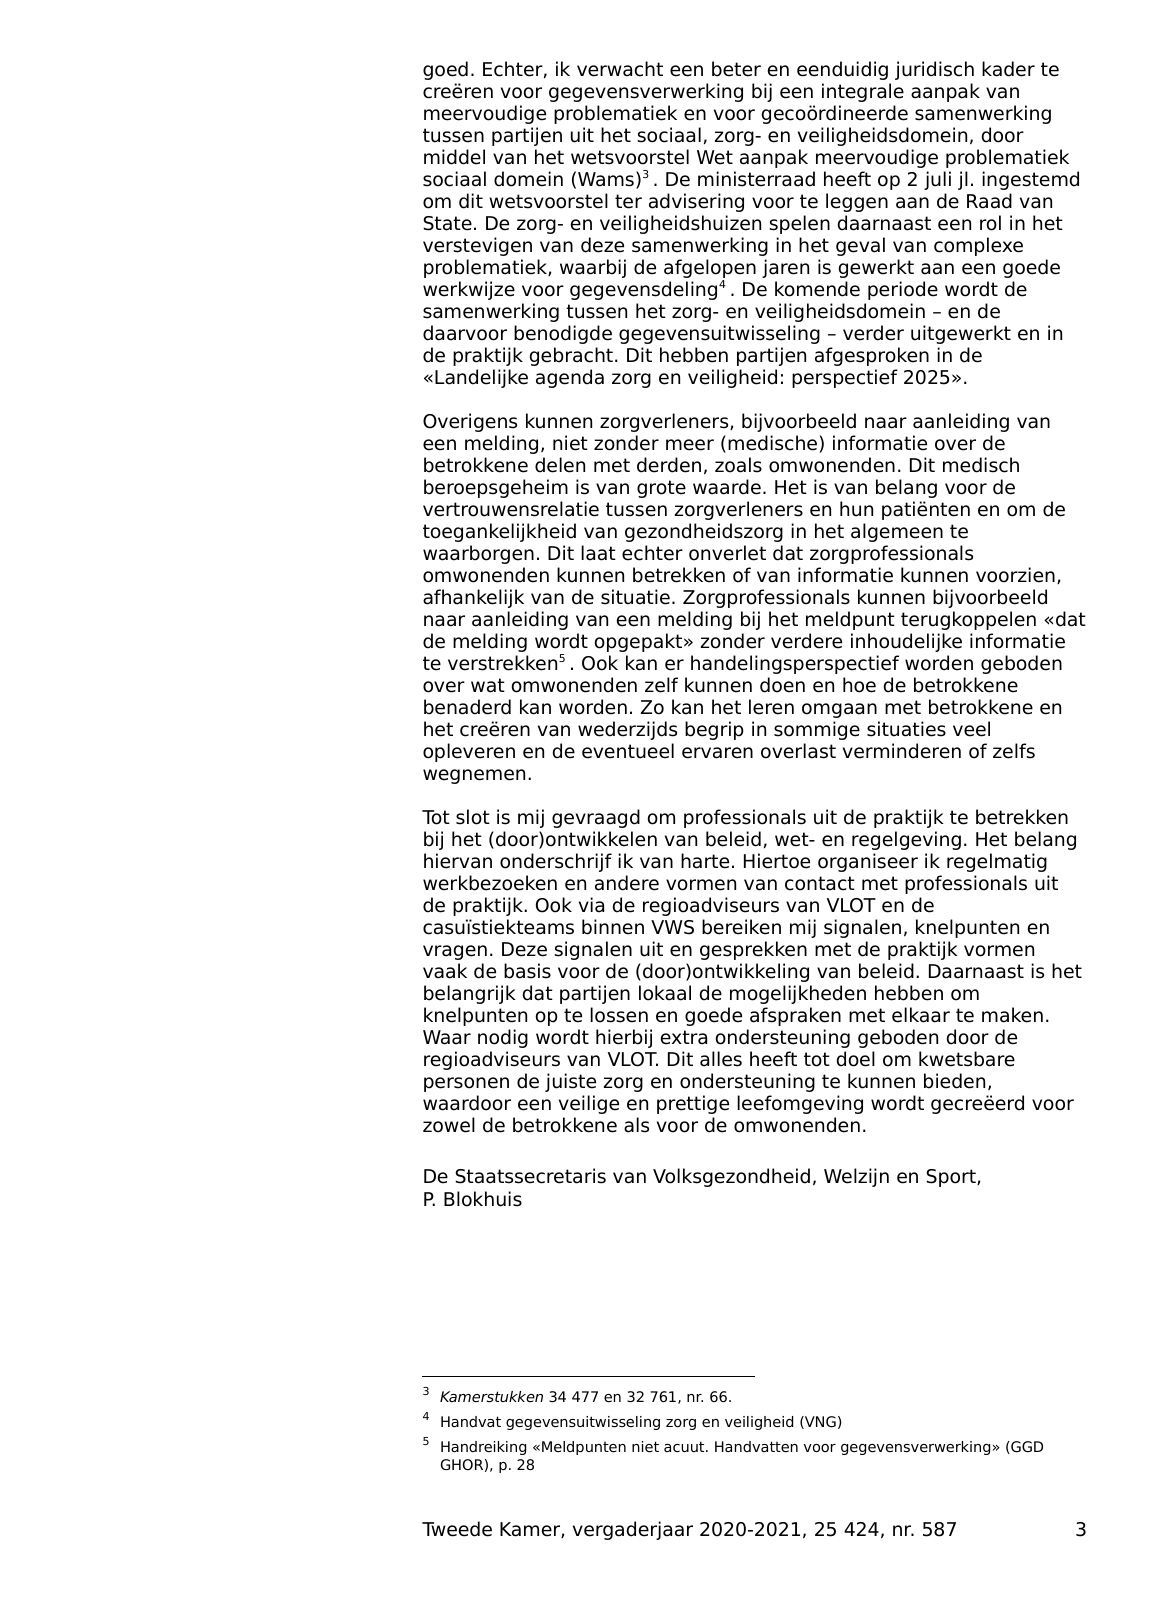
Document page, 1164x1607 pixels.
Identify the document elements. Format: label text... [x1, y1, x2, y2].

text goed. Echter, ik verwacht een beter en eenduidig juridisch kader te creëren voor gegevensverwerking bij een integrale aanpak van meervoudige problematiek en voor gecoördineerde samenwerking tussen partijen uit het sociaal, zorg- en veiligheidsdomein, door middel van het wetsvoorstel Wet aanpak meervoudige problematiek sociaal domein (Wams). De ministerraad heeft op 2 juli jl. ingestemd om dit wetsvoorstel ter advisering voor te leggen aan de Raad van State. De zorg- en veiligheidshuizen spelen daarnaast een rol in het verstevigen van deze samenwerking in het geval van complexe problematiek, waarbij de afgelopen jaren is gewerkt aan een goede werkwijze voor gegevensdeling. De komende periode wordt de samenwerking tussen het zorg- en veiligheidsdomein – en de daarvoor benodigde gegevensuitwisseling – verder uitgewerkt en in de praktijk gebracht. Dit hebben partijen afgesproken in de «Landelijke agenda zorg en veiligheid: perspectief 2025». [422, 59, 1087, 389]
text Overigens kunnen zorgverleners, bijvoorbeeld naar aanleiding van een melding, niet zonder meer (medische) informatie over de betrokkene delen met derden, zoals omwonenden. Dit medisch beroepsgeheim is van grote waarde. Het is van belang voor de vertrouwensrelatie tussen zorgverleners en hun patiënten en om de toegankelijkheid van gezondheidszorg in het algemeen te waarborgen. Dit laat echter onverlet dat zorgprofessionals omwonenden kunnen betrekken of van informatie kunnen voorzien, afhankelijk van de situatie. Zorgprofessionals kunnen bijvoorbeeld naar aanleiding van een melding bij het meldpunt terugkoppelen «dat de melding wordt opgepakt» zonder verdere inhoudelijke informatie te verstrekken. Ook kan er handelingsperspectief worden geboden over wat omwonenden zelf kunnen doen en hoe de betrokkene benaderd kan worden. Zo kan het leren omgaan met betrokkene en het creëren van wederzijds begrip in sommige situaties veel opleveren en de eventueel ervaren overlast verminderen of zelfs wegnemen. [422, 411, 1087, 784]
text Handvat gegevensuitwisseling zorg en veiligheid (VNG) [422, 1410, 1087, 1432]
text Kamerstukken 34 477 en 32 761, nr. 66. [422, 1385, 1087, 1407]
text Tot slot is mij gevraagd om professionals uit de praktijk te betrekken bij het (door)ontwikkelen van beleid, wet- en regelgeving. Het belang hiervan onderschrijf ik van harte. Hiertoe organiseer ik regelmatig werkbezoeken en andere vormen van contact met professionals uit de praktijk. Ook via de regioadviseurs van VLOT en de casuïstiekteams binnen VWS bereiken mij signalen, knelpunten en vragen. Deze signalen uit en gesprekken met de praktijk vormen vaak de basis voor de (door)ontwikkeling van beleid. Daarnaast is het belangrijk dat partijen lokaal de mogelijkheden hebben om knelpunten op te lossen en goede afspraken met elkaar te maken. Waar nodig wordt hierbij extra ondersteuning geboden door de regioadviseurs van VLOT. Dit alles heeft tot doel om kwetsbare personen de juiste zorg en ondersteuning te kunnen bieden, waardoor een veilige en prettige leefomgeving wordt gecreëerd voor zowel de betrokkene als voor de omwonenden. [422, 807, 1087, 1136]
text De Staatssecretaris van Volksgezondheid, Welzijn en Sport, P. Blokhuis [422, 1166, 1087, 1210]
text Handreiking «Meldpunten niet acuut. Handvatten voor gegevensverwerking» (GGD GHOR), p. 28 [422, 1435, 1087, 1474]
